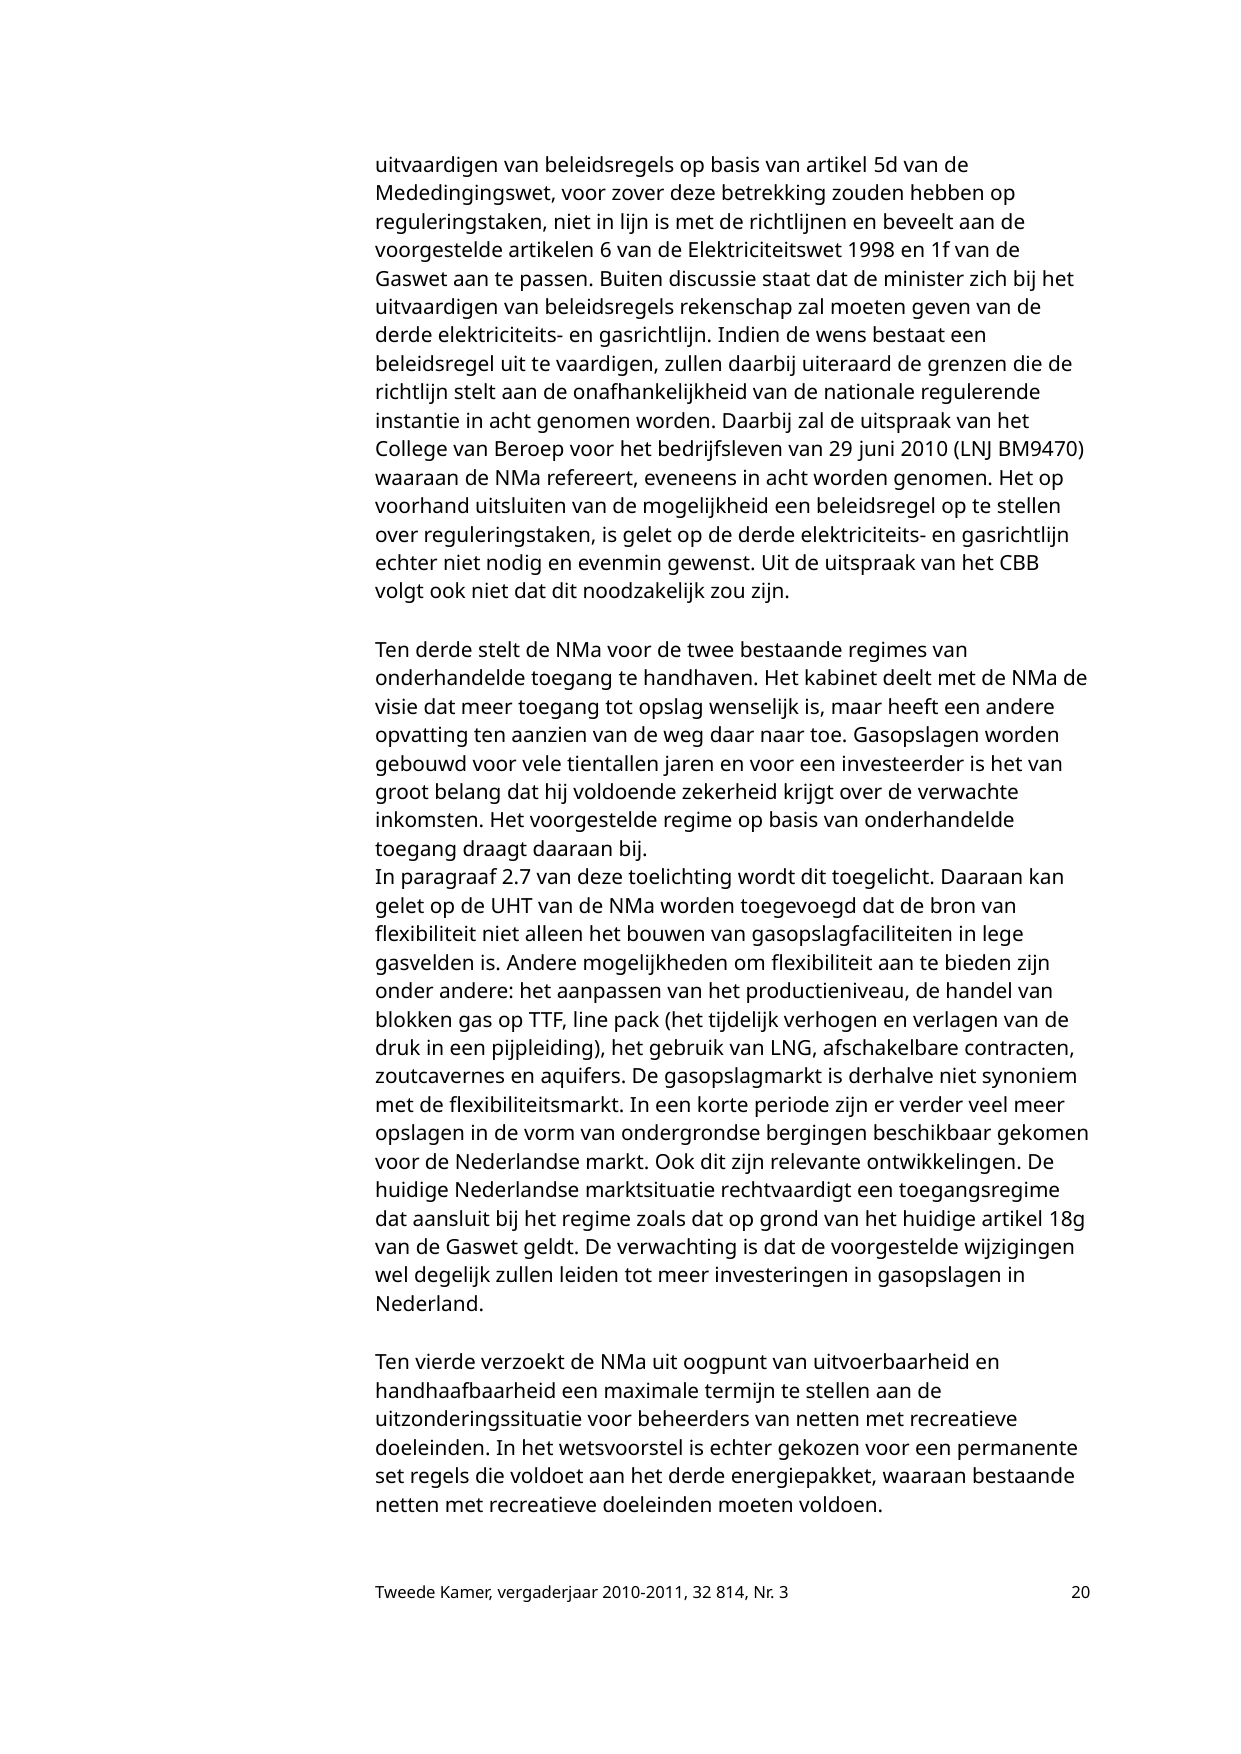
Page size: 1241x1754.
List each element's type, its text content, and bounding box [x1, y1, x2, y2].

text In paragraaf 2.7 van deze toelichting wordt dit toegelicht. Daaraan kan gelet op de UHT van de NMa worden toegevoegd dat de bron van flexibiliteit niet alleen het bouwen van gasopslagfaciliteiten in lege gasvelden is. Andere mogelijkheden om flexibiliteit aan te bieden zijn onder andere: het aanpassen van het productieniveau, de handel van blokken gas op TTF, line pack (het tijdelijk verhogen en verlagen van de druk in een pijpleiding), het gebruik van LNG, afschakelbare contracten, zoutcavernes en aquifers. De gasopslagmarkt is derhalve niet synoniem met de flexibiliteitsmarkt. In een korte periode zijn er verder veel meer opslagen in de vorm van ondergrondse bergingen beschikbaar gekomen voor de Nederlandse markt. Ook dit zijn relevante ontwikkelingen. De huidige Nederlandse marktsituatie rechtvaardigt een toegangsregime dat aansluit bij het regime zoals dat op grond van het huidige artikel 18g van de Gaswet geldt. De verwachting is dat de voorgestelde wijzigingen wel degelijk zullen leiden tot meer investeringen in gasopslagen in Nederland. [375, 862, 1090, 1317]
text Ten vierde verzoekt de NMa uit oogpunt van uitvoerbaarheid en handhaafbaarheid een maximale termijn te stellen aan de uitzonderingssituatie voor beheerders van netten met recreatieve doeleinden. In het wetsvoorstel is echter gekozen voor een permanente set regels die voldoet aan het derde energiepakket, waaraan bestaande netten met recreatieve doeleinden moeten voldoen. [375, 1347, 1090, 1518]
text Ten derde stelt de NMa voor de twee bestaande regimes van onderhandelde toegang te handhaven. Het kabinet deelt met de NMa de visie dat meer toegang tot opslag wenselijk is, maar heeft een andere opvatting ten aanzien van de weg daar naar toe. Gasopslagen worden gebouwd voor vele tientallen jaren en voor een investeerder is het van groot belang dat hij voldoende zekerheid krijgt over de verwachte inkomsten. Het voorgestelde regime op basis van onderhandelde toegang draagt daaraan bij. [375, 635, 1090, 862]
text uitvaardigen van beleidsregels op basis van artikel 5d van de Mededingingswet, voor zover deze betrekking zouden hebben op reguleringstaken, niet in lijn is met de richtlijnen en beveelt aan de voorgestelde artikelen 6 van de Elektriciteitswet 1998 en 1f van de Gaswet aan te passen. Buiten discussie staat dat de minister zich bij het uitvaardigen van beleidsregels rekenschap zal moeten geven van de derde elektriciteits- en gasrichtlijn. Indien de wens bestaat een beleidsregel uit te vaardigen, zullen daarbij uiteraard de grenzen die de richtlijn stelt aan de onafhankelijkheid van de nationale regulerende instantie in acht genomen worden. Daarbij zal de uitspraak van het College van Beroep voor het bedrijfsleven van 29 juni 2010 (LNJ BM9470) waaraan de NMa refereert, eveneens in acht worden genomen. Het op voorhand uitsluiten van de mogelijkheid een beleidsregel op te stellen over reguleringstaken, is gelet op de derde elektriciteits- en gasrichtlijn echter niet nodig en evenmin gewenst. Uit de uitspraak van het CBB volgt ook niet dat dit noodzakelijk zou zijn. [375, 150, 1090, 605]
